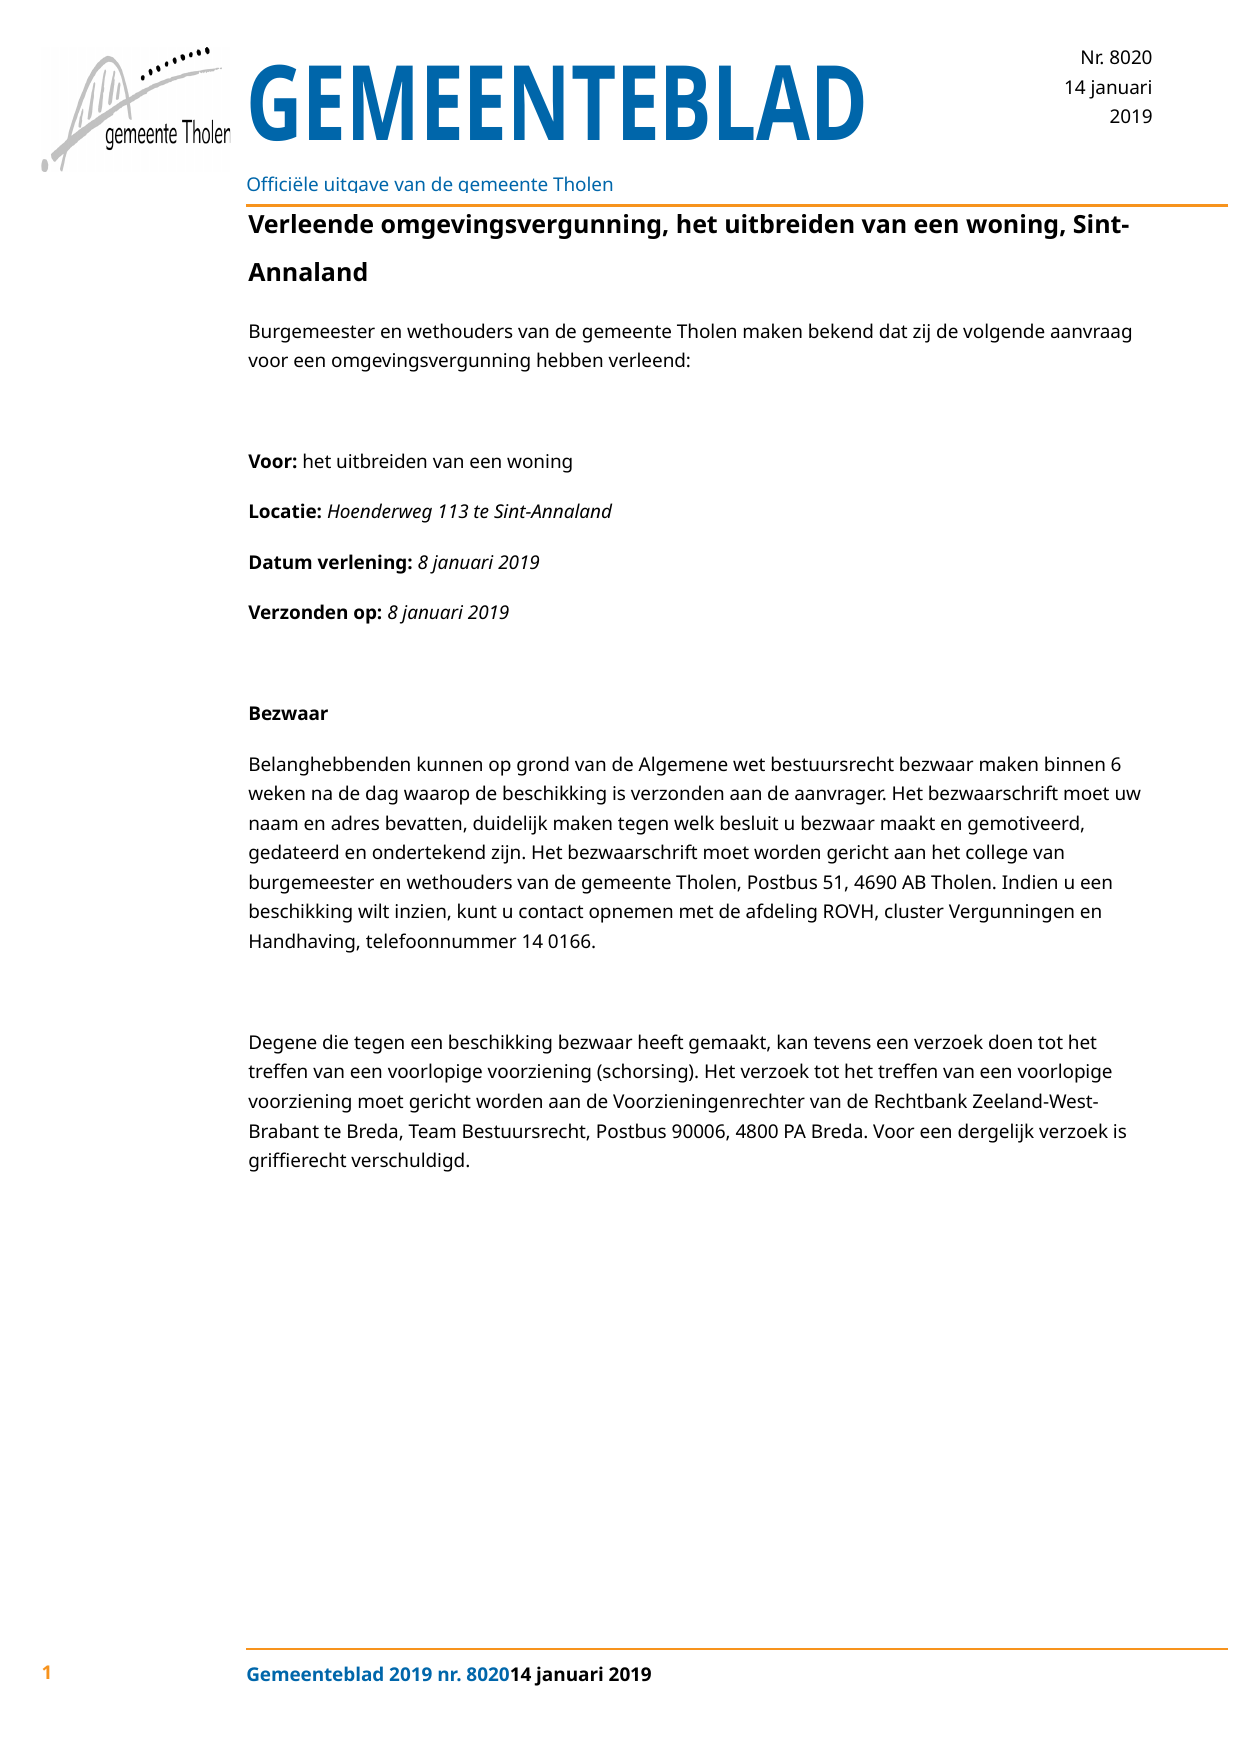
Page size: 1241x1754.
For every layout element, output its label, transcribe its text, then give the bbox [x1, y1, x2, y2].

text Verleende omgevingsvergunning, het uitbreiden van een woning, Sint-Annaland [248, 207, 1152, 288]
text Locatie: Hoenderweg 113 te Sint-Annaland [248, 499, 1152, 524]
text Voor: het uitbreiden van een woning [248, 448, 1152, 474]
text Burgemeester en wethouders van de gemeente Tholen maken bekend dat zij de volgende aanvraag voor een omgevingsvergunning hebben verleend: [248, 318, 1152, 373]
picture [41, 47, 231, 172]
text Belanghebbenden kunnen op grond van de Algemene wet bestuursrecht bezwaar maken binnen 6 weken na de dag waarop de beschikking is verzonden aan de aanvrager. Het bezwaarschrift moet uw naam en adres bevatten, duidelijk maken tegen welk besluit u bezwaar maakt en gemotiveerd, gedateerd en ondertekend zijn. Het bezwaarschrift moet worden gericht aan het college van burgemeester en wethouders van de gemeente Tholen, Postbus 51, 4690 AB Tholen. Indien u een beschikking wilt inzien, kunt u contact opnemen met de afdeling ROVH, cluster Vergunningen en Handhaving, telefoonnummer 14 0166. [248, 751, 1152, 954]
text Degene die tegen een beschikking bezwaar heeft gemaakt, kan tevens een verzoek doen tot het treffen van een voorlopige voorziening (schorsing). Het verzoek tot het treffen van een voorlopige voorziening moet gericht worden aan de Voorzieningenrechter van de Rechtbank Zeeland-West-Brabant te Breda, Team Bestuursrecht, Postbus 90006, 4800 PA Breda. Voor een dergelijk verzoek is griffierecht verschuldigd. [248, 1029, 1152, 1173]
text Verzonden op: 8 januari 2019 [248, 599, 1152, 625]
text Bezwaar [248, 700, 1152, 726]
text Datum verlening: 8 januari 2019 [248, 549, 1152, 575]
